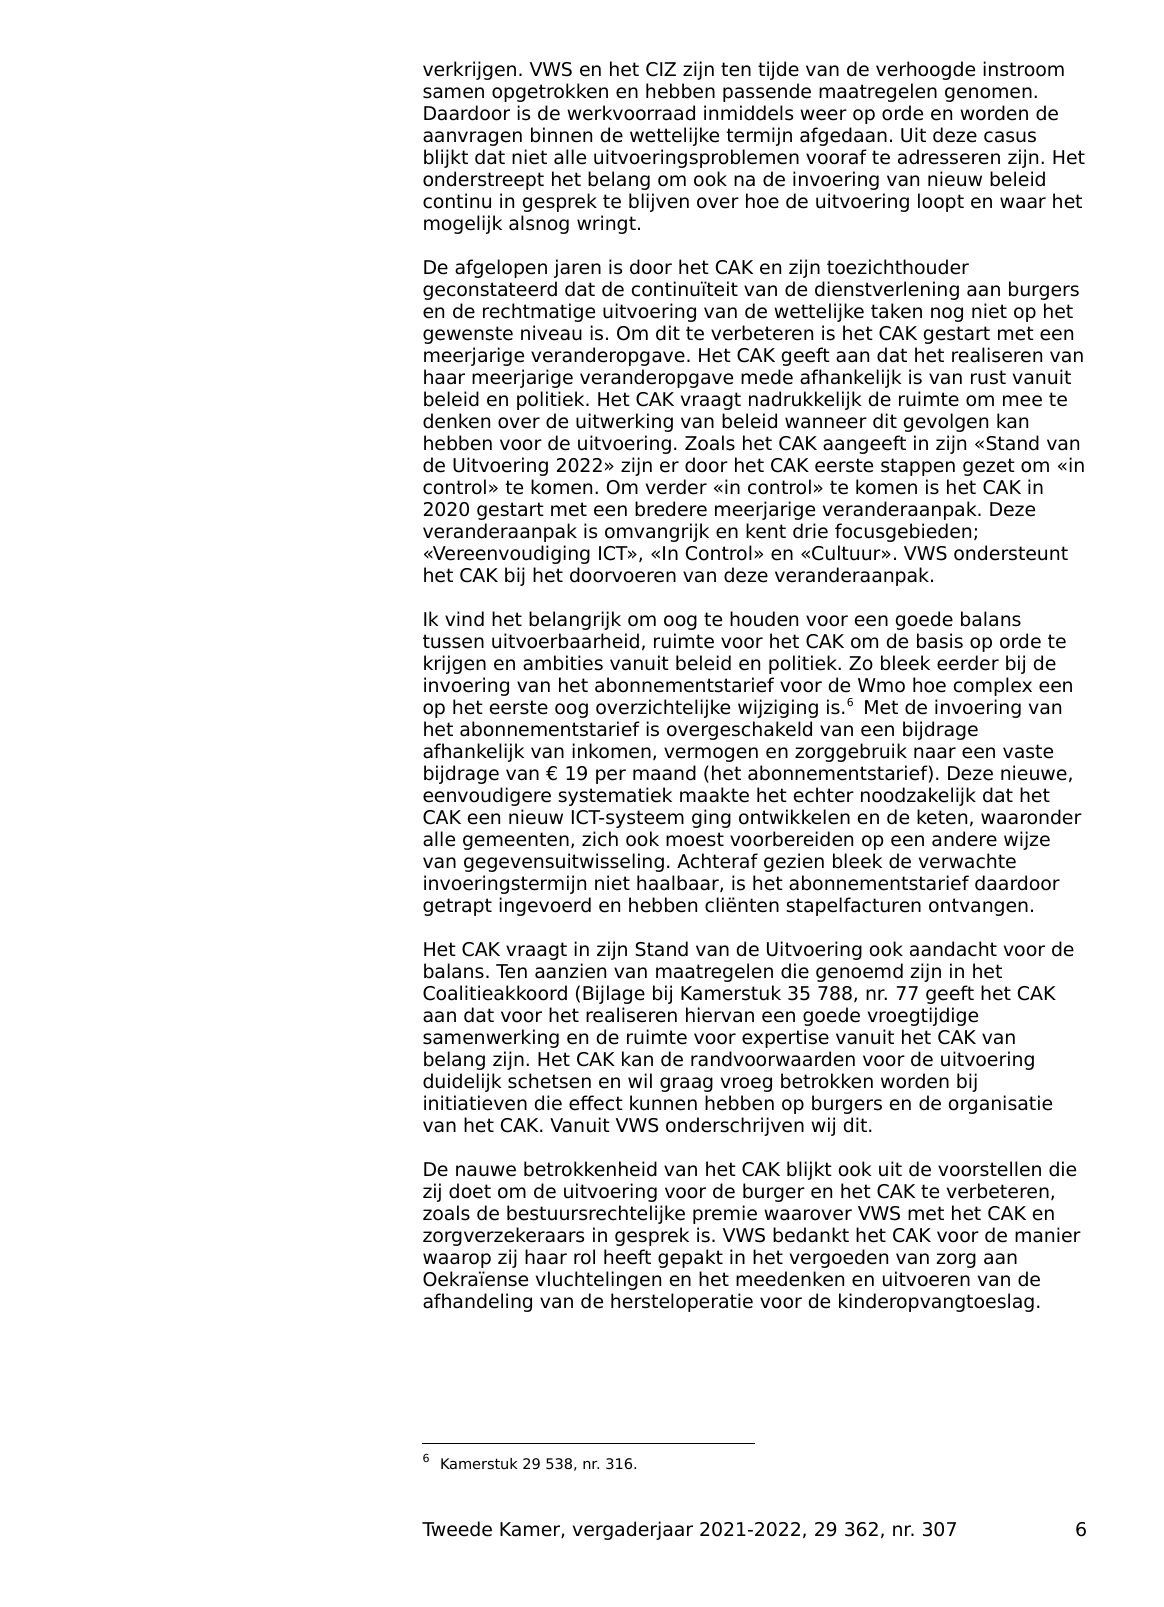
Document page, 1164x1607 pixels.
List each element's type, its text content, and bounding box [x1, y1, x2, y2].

text Ik vind het belangrijk om oog te houden voor een goede balans tussen uitvoerbaarheid, ruimte voor het CAK om de basis op orde te krijgen en ambities vanuit beleid en politiek. Zo bleek eerder bij de invoering van het abonnementstarief voor de Wmo hoe complex een op het eerste oog overzichtelijke wijziging is. Met de invoering van het abonnementstarief is overgeschakeld van een bijdrage afhankelijk van inkomen, vermogen en zorggebruik naar een vaste bijdrage van € 19 per maand (het abonnementstarief). Deze nieuwe, eenvoudigere systematiek maakte het echter noodzakelijk dat het CAK een nieuw ICT-systeem ging ontwikkelen en de keten, waaronder alle gemeenten, zich ook moest voorbereiden op een andere wijze van gegevensuitwisseling. Achteraf gezien bleek de verwachte invoeringstermijn niet haalbaar, is het abonnementstarief daardoor getrapt ingevoerd en hebben cliënten stapelfacturen ontvangen. [422, 609, 1087, 917]
text verkrijgen. VWS en het CIZ zijn ten tijde van de verhoogde instroom samen opgetrokken en hebben passende maatregelen genomen. Daardoor is de werkvoorraad inmiddels weer op orde en worden de aanvragen binnen de wettelijke termijn afgedaan. Uit deze casus blijkt dat niet alle uitvoeringsproblemen vooraf te adresseren zijn. Het onderstreept het belang om ook na de invoering van nieuw beleid continu in gesprek te blijven over hoe de uitvoering loopt en waar het mogelijk alsnog wringt. [422, 59, 1087, 235]
text Het CAK vraagt in zijn Stand van de Uitvoering ook aandacht voor de balans. Ten aanzien van maatregelen die genoemd zijn in het Coalitieakkoord (Bijlage bij Kamerstuk 35 788, nr. 77 geeft het CAK aan dat voor het realiseren hiervan een goede vroegtijdige samenwerking en de ruimte voor expertise vanuit het CAK van belang zijn. Het CAK kan de randvoorwaarden voor de uitvoering duidelijk schetsen en wil graag vroeg betrokken worden bij initiatieven die effect kunnen hebben op burgers en de organisatie van het CAK. Vanuit VWS onderschrijven wij dit. [422, 939, 1087, 1137]
text De afgelopen jaren is door het CAK en zijn toezichthouder geconstateerd dat de continuïteit van de dienstverlening aan burgers en de rechtmatige uitvoering van de wettelijke taken nog niet op het gewenste niveau is. Om dit te verbeteren is het CAK gestart met een meerjarige veranderopgave. Het CAK geeft aan dat het realiseren van haar meerjarige veranderopgave mede afhankelijk is van rust vanuit beleid en politiek. Het CAK vraagt nadrukkelijk de ruimte om mee te denken over de uitwerking van beleid wanneer dit gevolgen kan hebben voor de uitvoering. Zoals het CAK aangeeft in zijn «Stand van de Uitvoering 2022» zijn er door het CAK eerste stappen gezet om «in control» te komen. Om verder «in control» te komen is het CAK in 2020 gestart met een bredere meerjarige veranderaanpak. Deze veranderaanpak is omvangrijk en kent drie focusgebieden; «Vereenvoudiging ICT», «In Control» en «Cultuur». VWS ondersteunt het CAK bij het doorvoeren van deze veranderaanpak. [422, 257, 1087, 587]
text De nauwe betrokkenheid van het CAK blijkt ook uit de voorstellen die zij doet om de uitvoering voor de burger en het CAK te verbeteren, zoals de bestuursrechtelijke premie waarover VWS met het CAK en zorgverzekeraars in gesprek is. VWS bedankt het CAK voor de manier waarop zij haar rol heeft gepakt in het vergoeden van zorg aan Oekraïense vluchtelingen en het meedenken en uitvoeren van de afhandeling van de hersteloperatie voor de kinderopvangtoeslag. [422, 1159, 1087, 1313]
text Kamerstuk 29 538, nr. 316. [422, 1452, 1087, 1474]
